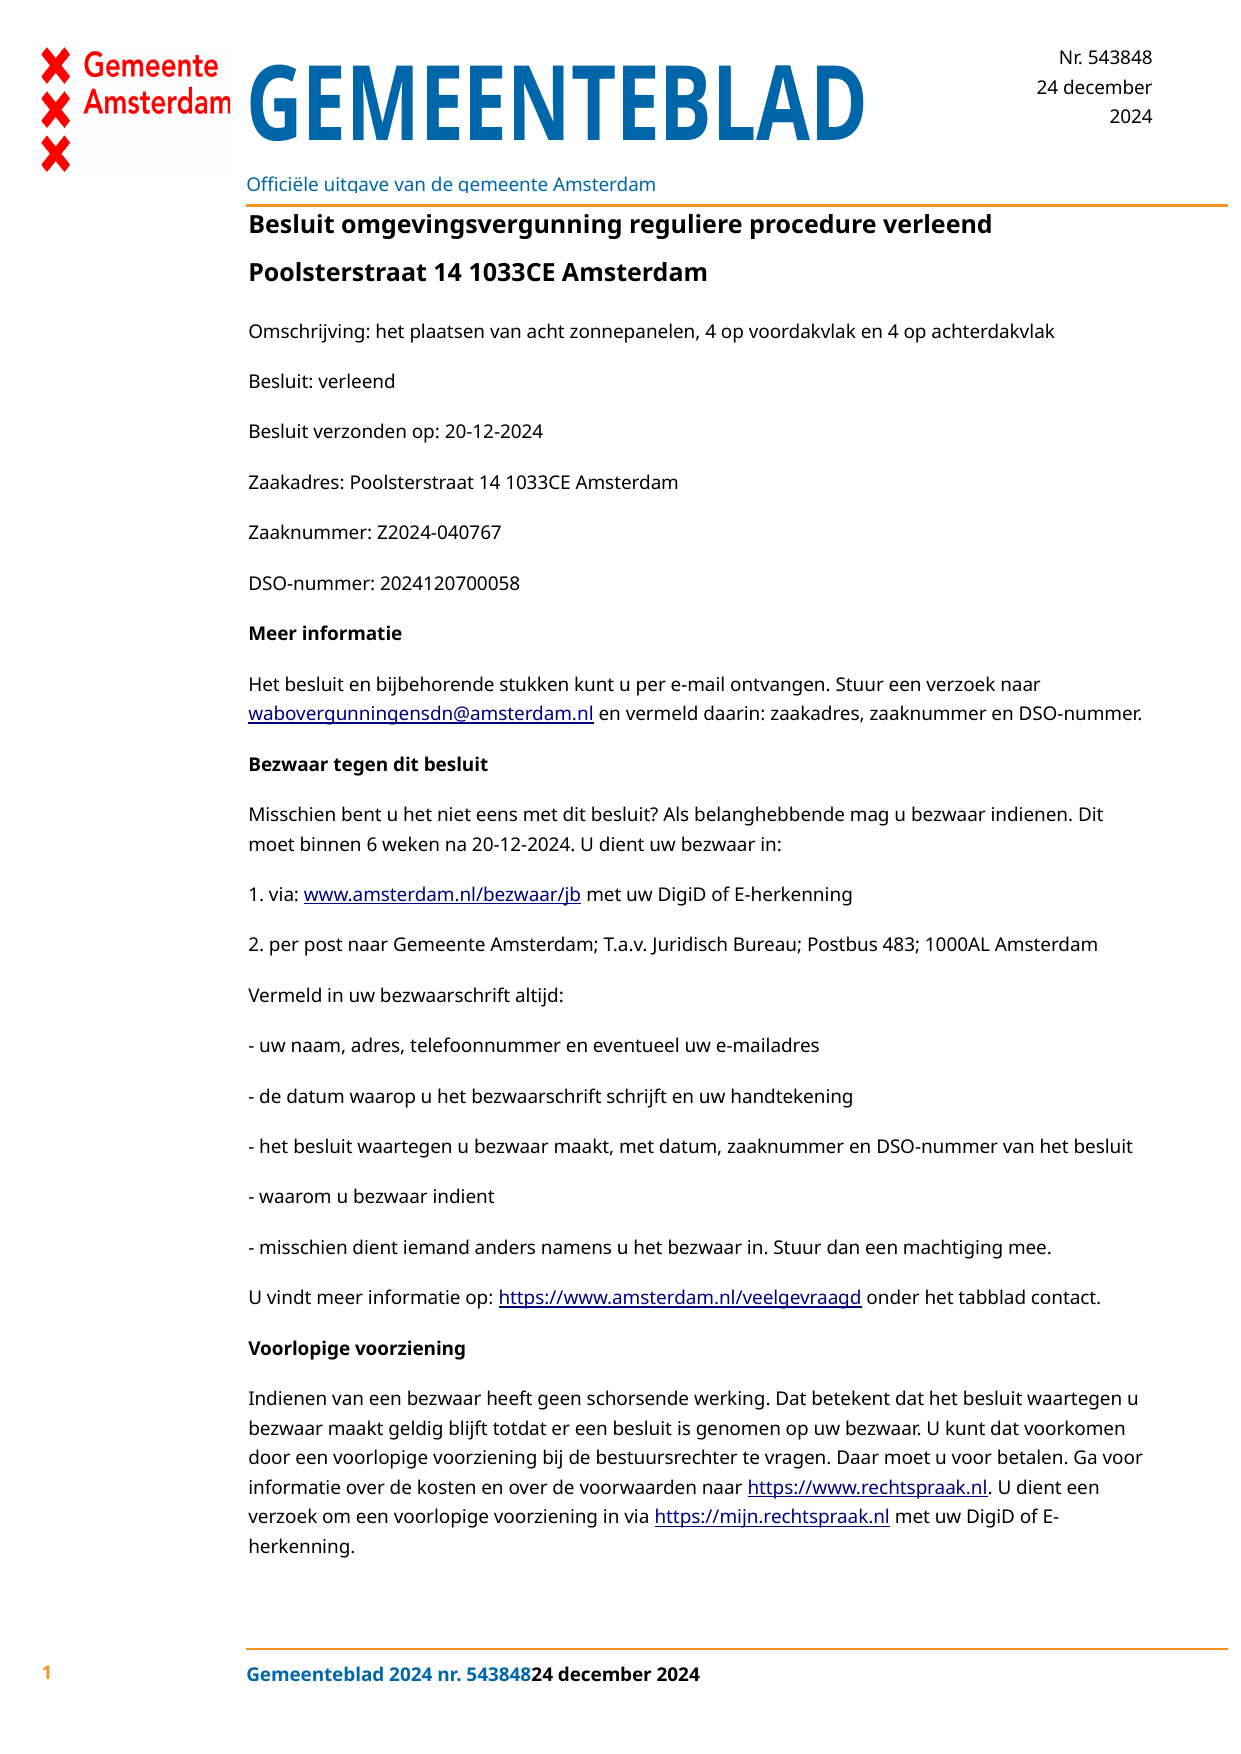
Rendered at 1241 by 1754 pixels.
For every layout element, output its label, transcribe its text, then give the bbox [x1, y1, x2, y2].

text Misschien bent u het niet eens met dit besluit? Als belanghebbende mag u bezwaar indienen. Dit moet binnen 6 weken na 20-12-2024. U dient uw bezwaar in: [248, 801, 1152, 857]
text Omschrijving: het plaatsen van acht zonnepanelen, 4 op voordakvlak en 4 op achterdakvlak [248, 318, 1152, 344]
text 2. per post naar Gemeente Amsterdam; T.a.v. Juridisch Bureau; Postbus 483; 1000AL Amsterdam [248, 932, 1152, 957]
text U vindt meer informatie op: https://www.amsterdam.nl/veelgevraagd onder het tabblad contact. [248, 1284, 1152, 1310]
text Zaaknummer: Z2024-040767 [248, 519, 1152, 545]
text - het besluit waartegen u bezwaar maakt, met datum, zaaknummer en DSO-nummer van het besluit [248, 1133, 1152, 1159]
text Bezwaar tegen dit besluit [248, 751, 1152, 777]
text DSO-nummer: 2024120700058 [248, 570, 1152, 596]
text Meer informatie [248, 620, 1152, 646]
text - uw naam, adres, telefoonnummer en eventueel uw e-mailadres [248, 1032, 1152, 1058]
picture [41, 47, 231, 172]
text - de datum waarop u het bezwaarschrift schrijft en uw handtekening [248, 1083, 1152, 1109]
text Voorlopige voorziening [248, 1335, 1152, 1361]
text Besluit: verleend [248, 368, 1152, 394]
text 1. via: www.amsterdam.nl/bezwaar/jb met uw DigiD of E-herkenning [248, 881, 1152, 907]
text Indienen van een bezwaar heeft geen schorsende werking. Dat betekent dat het besluit waartegen u bezwaar maakt geldig blijft totdat er een besluit is genomen op uw bezwaar. U kunt dat voorkomen door een voorlopige voorziening bij de bestuursrechter te vragen. Daar moet u voor betalen. Ga voor informatie over de kosten en over de voorwaarden naar https://www.rechtspraak.nl. U dient een verzoek om een voorlopige voorziening in via https://mijn.rechtspraak.nl met uw DigiD of E-herkenning. [248, 1385, 1152, 1559]
text Besluit verzonden op: 20-12-2024 [248, 419, 1152, 444]
text Besluit omgevingsvergunning reguliere procedure verleend Poolsterstraat 14 1033CE Amsterdam [248, 207, 1152, 288]
text - waarom u bezwaar indient [248, 1184, 1152, 1209]
text Zaakadres: Poolsterstraat 14 1033CE Amsterdam [248, 469, 1152, 495]
text - misschien dient iemand anders namens u het bezwaar in. Stuur dan een machtiging mee. [248, 1234, 1152, 1260]
text Het besluit en bijbehorende stukken kunt u per e-mail ontvangen. Stuur een verzoek naar wabovergunningensdn@amsterdam.nl en vermeld daarin: zaakadres, zaaknummer en DSO-nummer. [248, 671, 1152, 726]
text Vermeld in uw bezwaarschrift altijd: [248, 982, 1152, 1008]
